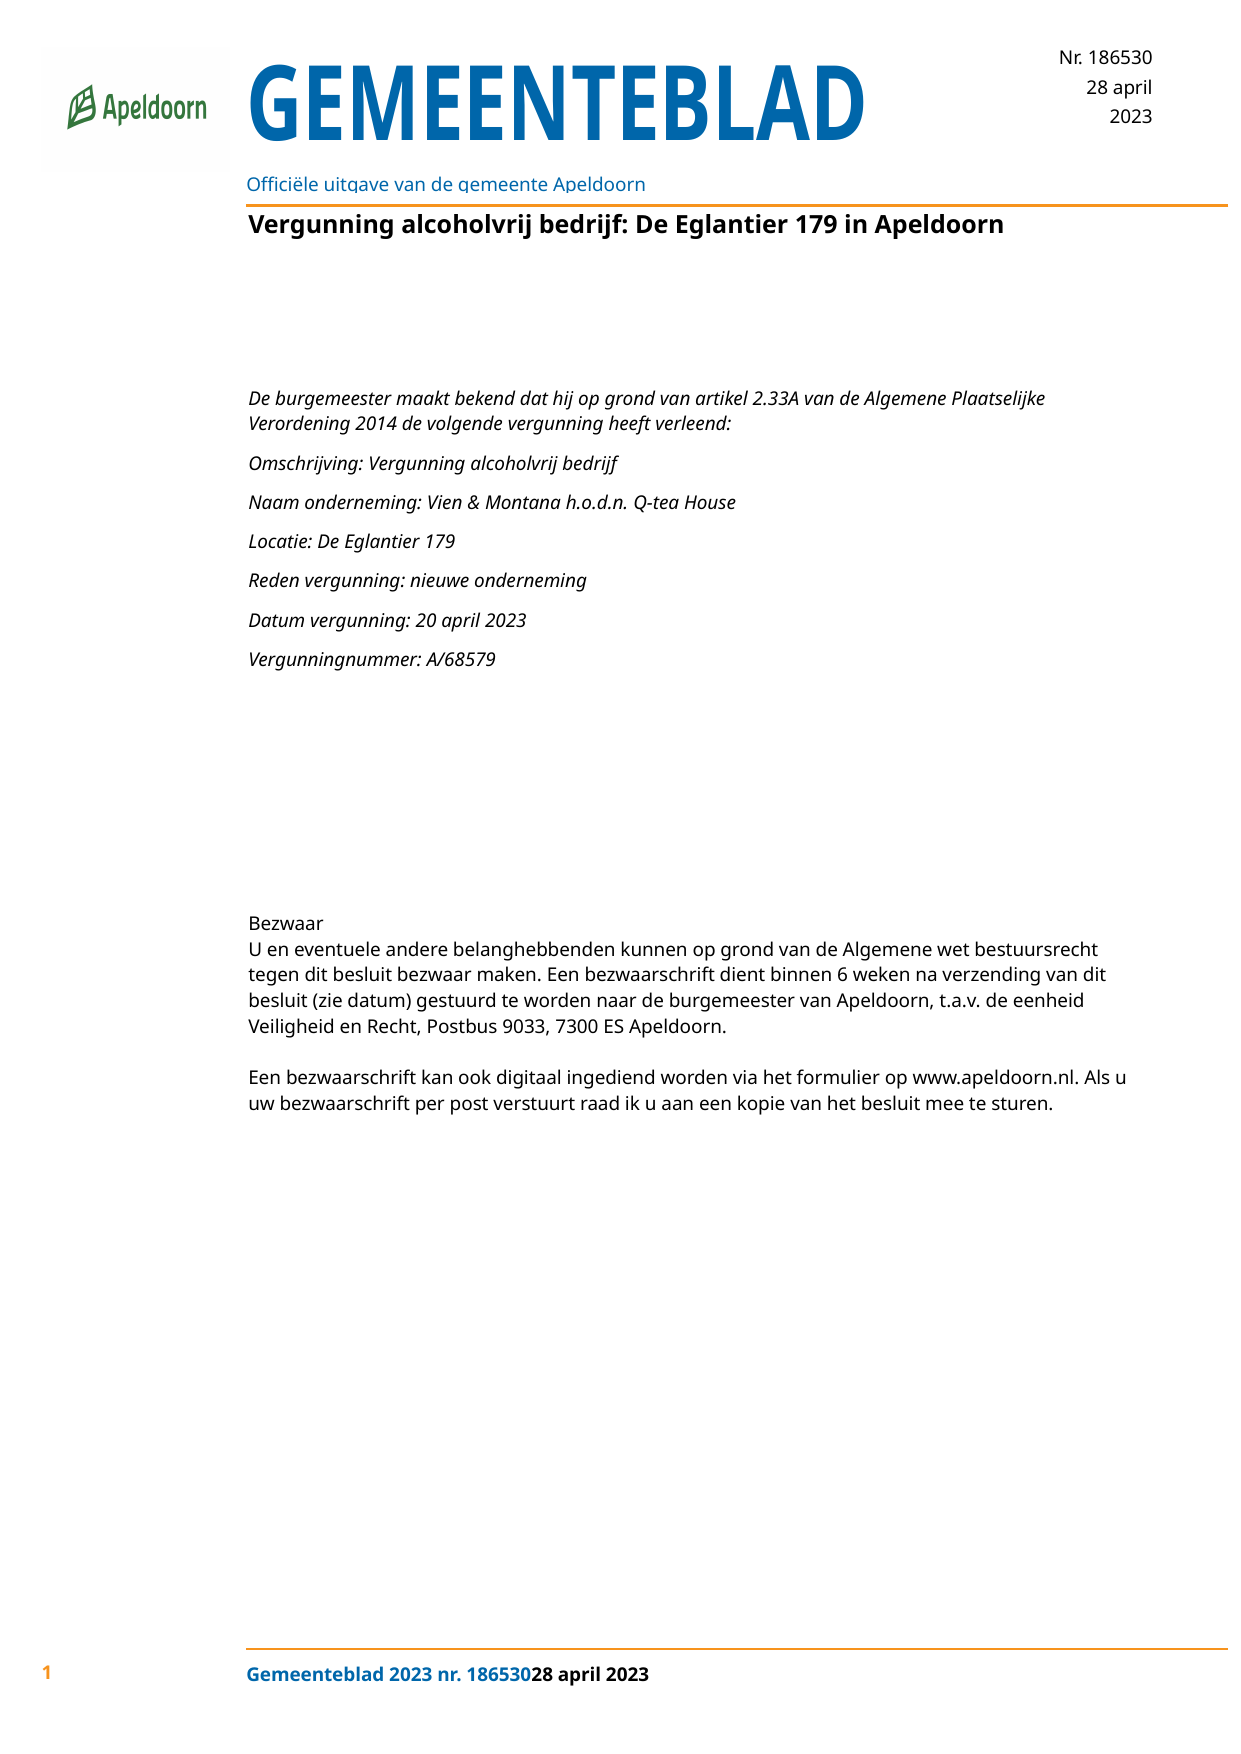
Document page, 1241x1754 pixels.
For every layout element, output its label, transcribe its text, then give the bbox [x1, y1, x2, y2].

text Vergunning alcoholvrij bedrijf: De Eglantier 179 in Apeldoorn [248, 207, 1152, 241]
text Locatie: De Eglantier 179 [248, 528, 1152, 554]
text Datum vergunning: 20 april 2023 [248, 607, 1152, 632]
text Naam onderneming: Vien & Montana h.o.d.n. Q-tea House [248, 489, 1152, 515]
text Reden vergunning: nieuwe onderneming [248, 567, 1152, 593]
text Vergunningnummer: A/68579 [248, 646, 1152, 672]
text Omschrijving: Vergunning alcoholvrij bedrijf [248, 450, 1152, 475]
text De burgemeester maakt bekend dat hij op grond van artikel 2.33A van de Algemene Plaatselijke Verordening 2014 de volgende vergunning heeft verleend: [248, 385, 1152, 436]
text Bezwaar [248, 910, 1152, 936]
text Een bezwaarschrift kan ook digitaal ingediend worden via het formulier op www.apeldoorn.nl. Als u uw bezwaarschrift per post verstuurt raad ik u aan een kopie van het besluit mee te sturen. [248, 1064, 1152, 1116]
picture [41, 47, 231, 172]
text U en eventuele andere belanghebbenden kunnen op grond van de Algemene wet bestuursrecht tegen dit besluit bezwaar maken. Een bezwaarschrift dient binnen 6 weken na verzending van dit besluit (zie datum) gestuurd te worden naar de burgemeester van Apeldoorn, t.a.v. de eenheid Veiligheid en Recht, Postbus 9033, 7300 ES Apeldoorn. [248, 936, 1152, 1039]
